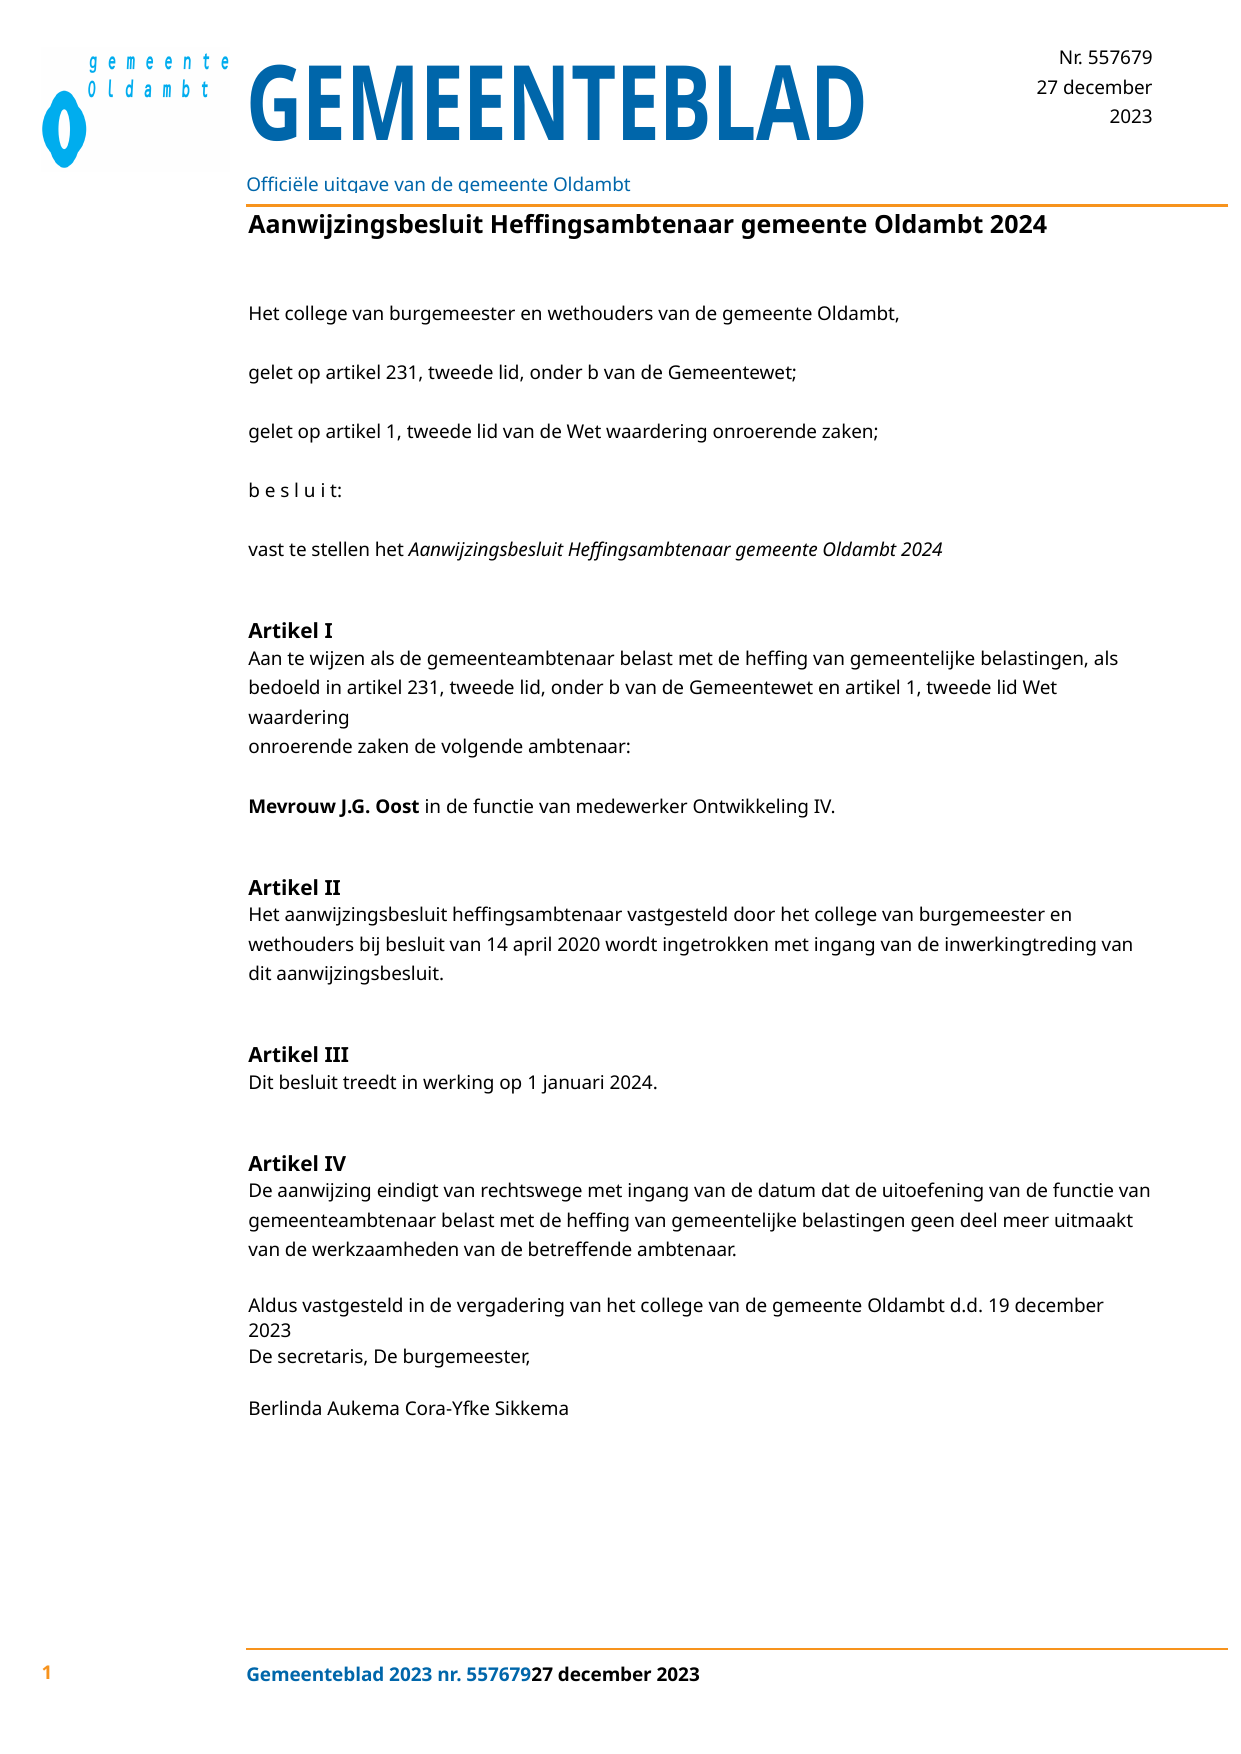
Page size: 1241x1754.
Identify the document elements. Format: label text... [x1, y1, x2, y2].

text vast te stellen het Aanwijzingsbesluit Heffingsambtenaar gemeente Oldambt 2024 [248, 537, 1152, 562]
text onroerende zaken de volgende ambtenaar: [248, 734, 1152, 759]
text Artikel I [248, 617, 1152, 645]
text Het aanwijzingsbesluit heffingsambtenaar vastgesteld door het college van burgemeester en wethouders bij besluit van 14 april 2020 wordt ingetrokken met ingang van de inwerkingtreding van dit aanwijzingsbesluit. [248, 901, 1152, 986]
text Aanwijzingsbesluit Heffingsambtenaar gemeente Oldambt 2024 [248, 207, 1152, 241]
text De secretaris, De burgemeester, [248, 1343, 1152, 1369]
text Artikel IV [248, 1149, 1152, 1177]
text gelet op artikel 231, tweede lid, onder b van de Gemeentewet; [248, 359, 1152, 385]
text b e s l u i t: [248, 477, 1152, 503]
text Dit besluit treedt in werking op 1 januari 2024. [248, 1069, 1152, 1095]
text Artikel II [248, 873, 1152, 901]
text Artikel III [248, 1041, 1152, 1069]
text Berlinda Aukema Cora-Yfke Sikkema [248, 1395, 1152, 1421]
text bedoeld in artikel 231, tweede lid, onder b van de Gemeentewet en artikel 1, tweede lid Wet waardering [248, 674, 1152, 730]
text Aldus vastgesteld in de vergadering van het college van de gemeente Oldambt d.d. 19 december 2023 [248, 1292, 1152, 1343]
text Het college van burgemeester en wethouders van de gemeente Oldambt, [248, 300, 1152, 326]
text gelet op artikel 1, tweede lid van de Wet waardering onroerende zaken; [248, 418, 1152, 444]
picture [41, 47, 231, 172]
text Mevrouw J.G. Oost in de functie van medewerker Ontwikkeling IV. [248, 793, 1152, 819]
text De aanwijzing eindigt van rechtswege met ingang van de datum dat de uitoefening van de functie van gemeenteambtenaar belast met de heffing van gemeentelijke belastingen geen deel meer uitmaakt van de werkzaamheden van de betreffende ambtenaar. [248, 1177, 1152, 1262]
text Aan te wijzen als de gemeenteambtenaar belast met de heffing van gemeentelijke belastingen, als [248, 645, 1152, 671]
